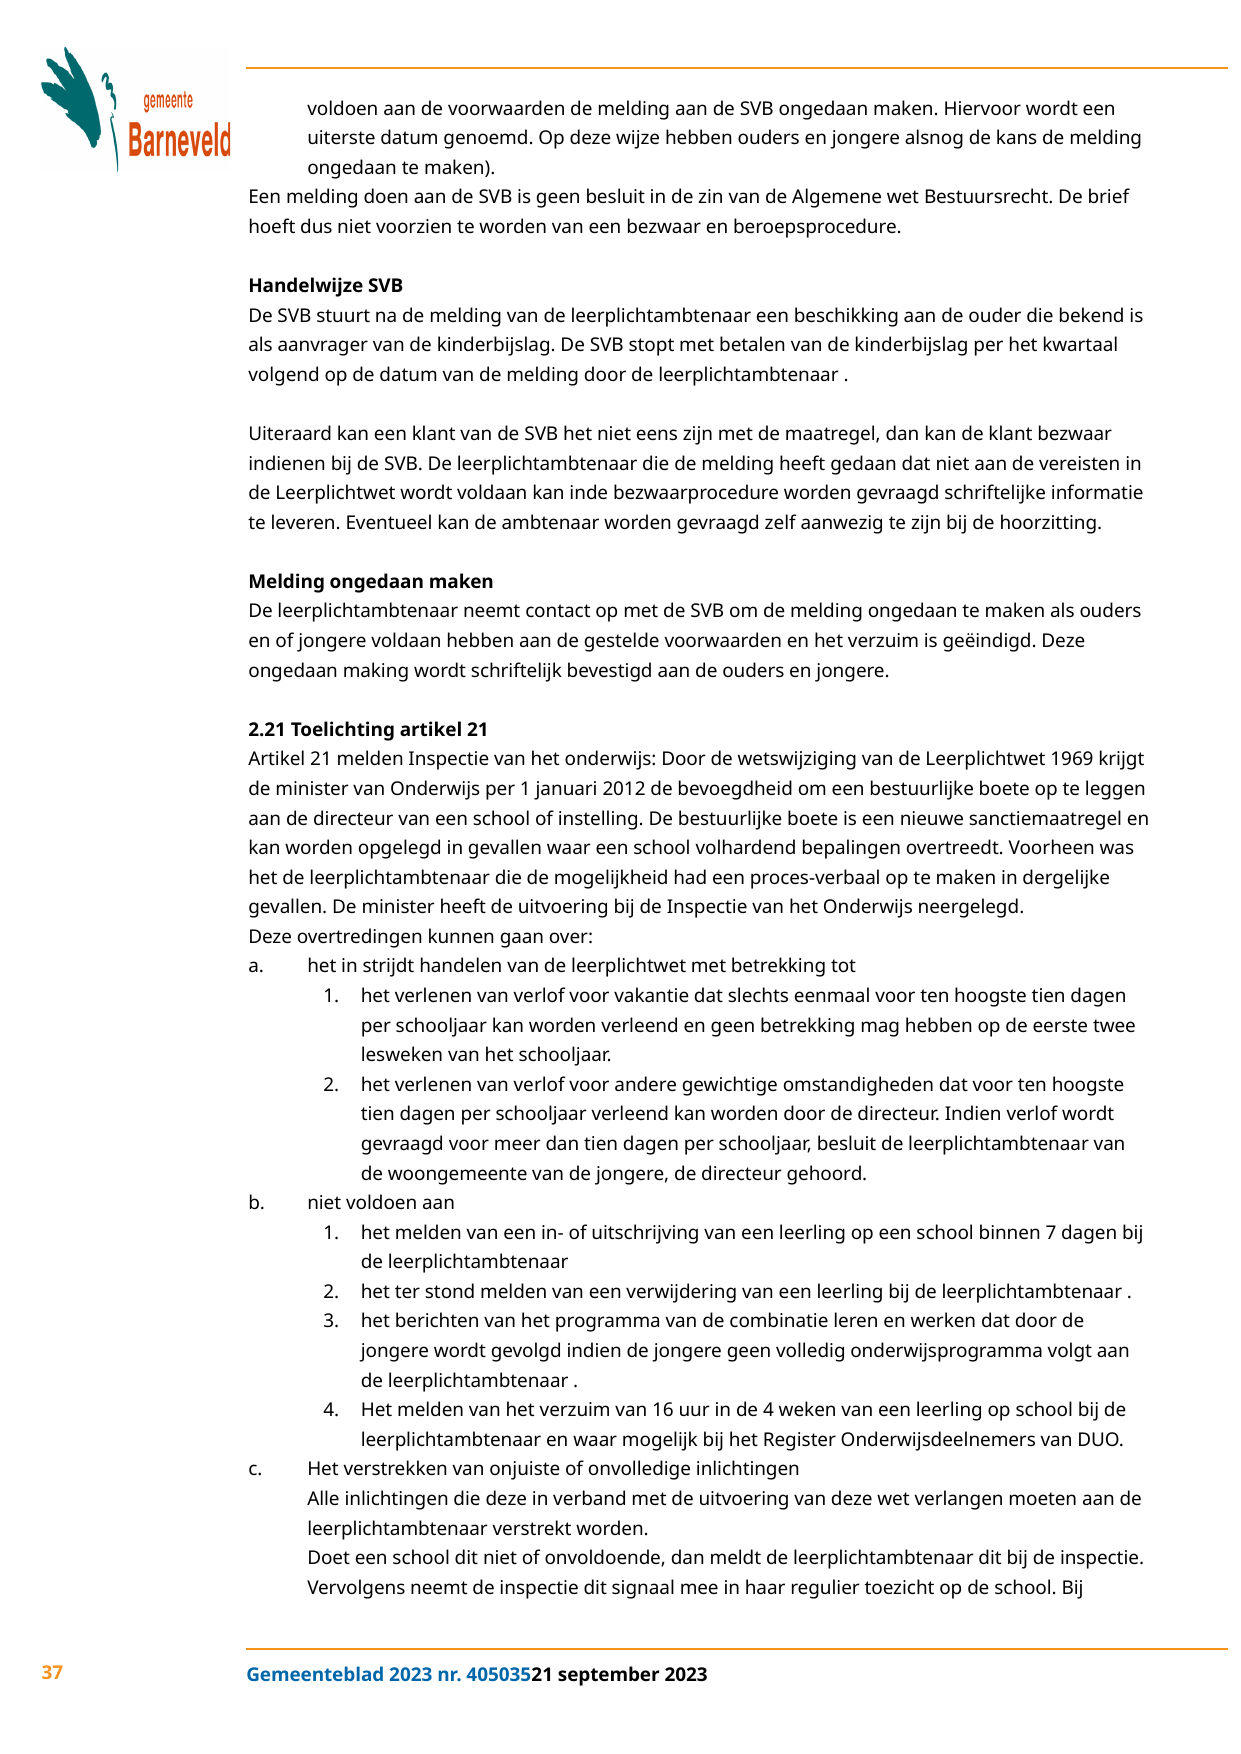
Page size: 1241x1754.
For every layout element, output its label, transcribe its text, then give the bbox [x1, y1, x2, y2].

list het verlenen van verlof voor vakantie dat slechts eenmaal voor ten hoogste tien dagen per schooljaar kan worden verleend en geen betrekking mag hebben op de eerste twee lesweken van het schooljaar. [323, 982, 1152, 1067]
list het verlenen van verlof voor andere gewichtige omstandigheden dat voor ten hoogste tien dagen per schooljaar verleend kan worden door de directeur. Indien verlof wordt gevraagd voor meer dan tien dagen per schooljaar, besluit de leerplichtambtenaar van de woongemeente van de jongere, de directeur gehoord. [323, 1071, 1152, 1186]
list voldoen aan de voorwaarden de melding aan de SVB ongedaan maken. Hiervoor wordt een uiterste datum genoemd. Op deze wijze hebben ouders en jongere alsnog de kans de melding ongedaan te maken). [248, 95, 1152, 180]
text Handelwijze SVB [248, 272, 1152, 298]
text Melding ongedaan maken [248, 568, 1152, 594]
list het melden van een in- of uitschrijving van een leerling op een school binnen 7 dagen bij de leerplichtambtenaar [323, 1219, 1152, 1274]
list het berichten van het programma van de combinatie leren en werken dat door de jongere wordt gevolgd indien de jongere geen volledig onderwijsprogramma volgt aan de leerplichtambtenaar . [323, 1308, 1152, 1393]
list Alle inlichtingen die deze in verband met de uitvoering van deze wet verlangen moeten aan de leerplichtambtenaar verstrekt worden. [248, 1485, 1152, 1541]
text Een melding doen aan de SVB is geen besluit in de zin van de Algemene wet Bestuursrecht. De brief hoeft dus niet voorzien te worden van een bezwaar en beroepsprocedure. [248, 183, 1152, 239]
list het ter stond melden van een verwijdering van een leerling bij de leerplichtambtenaar . [323, 1278, 1152, 1304]
list Het verstrekken van onjuiste of onvolledige inlichtingen [248, 1456, 1152, 1481]
list Het melden van het verzuim van 16 uur in de 4 weken van een leerling op school bij de leerplichtambtenaar en waar mogelijk bij het Register Onderwijsdeelnemers van DUO. [323, 1396, 1152, 1452]
picture [41, 47, 231, 172]
text Deze overtredingen kunnen gaan over: [248, 923, 1152, 949]
text Artikel 21 melden Inspectie van het onderwijs: Door de wetswijziging van de Leerplichtwet 1969 krijgt de minister van Onderwijs per 1 januari 2012 de bevoegdheid om een bestuurlijke boete op te leggen aan de directeur van een school of instelling. De bestuurlijke boete is een nieuwe sanctiemaatregel en kan worden opgelegd in gevallen waar een school volhardend bepalingen overtreedt. Voorheen was het de leerplichtambtenaar die de mogelijkheid had een proces-verbaal op te maken in dergelijke gevallen. De minister heeft de uitvoering bij de Inspectie van het Onderwijs neergelegd. [248, 746, 1152, 919]
text De leerplichtambtenaar neemt contact op met de SVB om de melding ongedaan te maken als ouders en of jongere voldaan hebben aan de gestelde voorwaarden en het verzuim is geëindigd. Deze ongedaan making wordt schriftelijk bevestigd aan de ouders en jongere. [248, 598, 1152, 683]
list niet voldoen aan [248, 1189, 1152, 1215]
list het in strijdt handelen van de leerplichtwet met betrekking tot [248, 953, 1152, 978]
text De SVB stuurt na de melding van de leerplichtambtenaar een beschikking aan de ouder die bekend is als aanvrager van de kinderbijslag. De SVB stopt met betalen van de kinderbijslag per het kwartaal volgend op de datum van de melding door de leerplichtambtenaar . [248, 302, 1152, 387]
text 2.21 Toelichting artikel 21 [248, 716, 1152, 742]
list Doet een school dit niet of onvoldoende, dan meldt de leerplichtambtenaar dit bij de inspectie. Vervolgens neemt de inspectie dit signaal mee in haar regulier toezicht op de school. Bij [248, 1544, 1152, 1600]
text Uiteraard kan een klant van de SVB het niet eens zijn met de maatregel, dan kan de klant bezwaar indienen bij de SVB. De leerplichtambtenaar die de melding heeft gedaan dat niet aan de vereisten in de Leerplichtwet wordt voldaan kan inde bezwaarprocedure worden gevraagd schriftelijke informatie te leveren. Eventueel kan de ambtenaar worden gevraagd zelf aanwezig te zijn bij de hoorzitting. [248, 420, 1152, 535]
